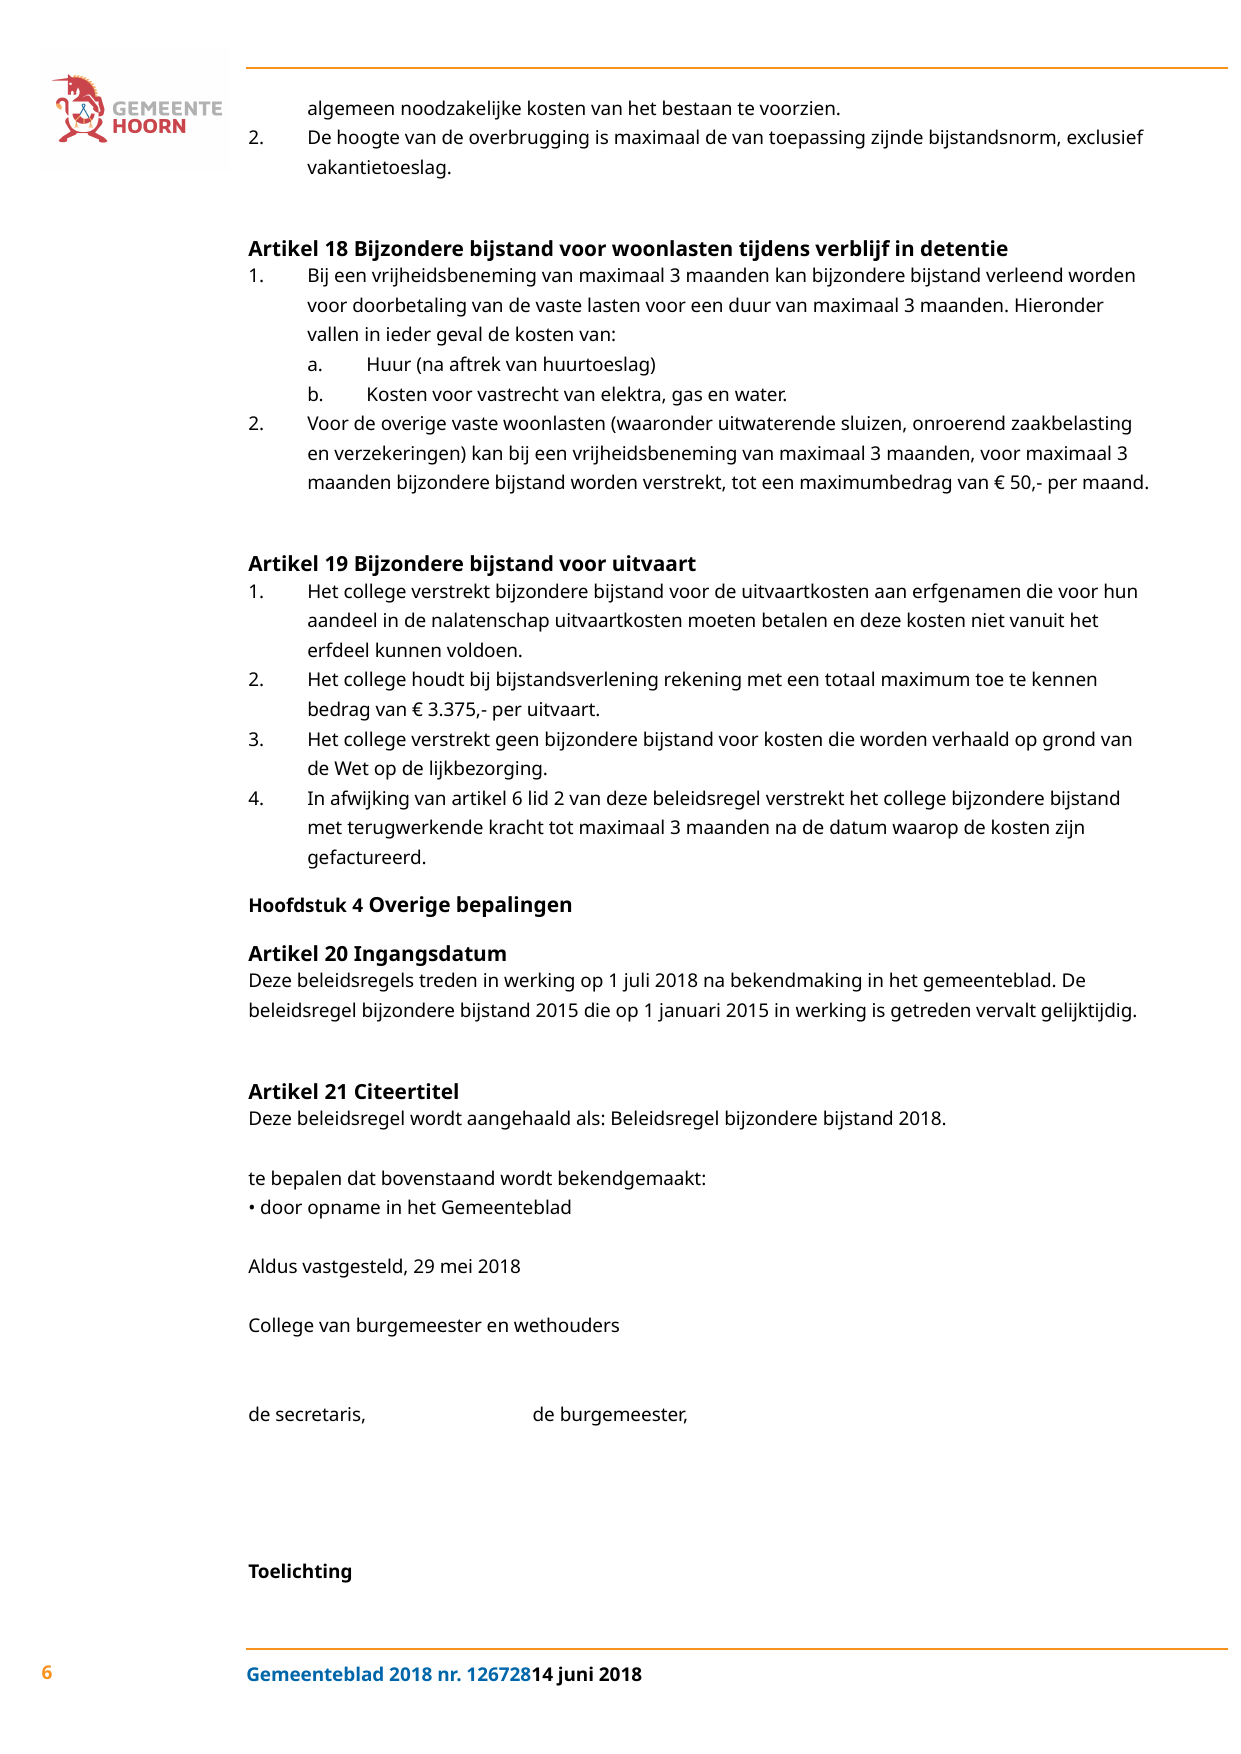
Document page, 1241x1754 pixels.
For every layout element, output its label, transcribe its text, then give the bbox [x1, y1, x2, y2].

text Artikel 21 Citeertitel [248, 1077, 1152, 1106]
text Artikel 20 Ingangsdatum [248, 939, 1152, 967]
text te bepalen dat bovenstaand wordt bekendgemaakt: [248, 1165, 1152, 1190]
text Artikel 18 Bijzondere bijstand voor woonlasten tijdens verblijf in detentie [248, 234, 1152, 262]
text Aldus vastgesteld, 29 mei 2018 [248, 1253, 1152, 1279]
list Huur (na aftrek van huurtoeslag) [307, 351, 1152, 377]
list Voor de overige vaste woonlasten (waaronder uitwaterende sluizen, onroerend zaakbelasting en verzekeringen) kan bij een vrijheidsbeneming van maximaal 3 maanden, voor maximaal 3 maanden bijzondere bijstand worden verstrekt, tot een maximumbedrag van € 50,- per maand. [248, 410, 1152, 495]
list De hoogte van de overbrugging is maximaal de van toepassing zijnde bijstandsnorm, exclusief vakantietoeslag. [248, 124, 1152, 180]
list Het college verstrekt bijzondere bijstand voor de uitvaartkosten aan erfgenamen die voor hun aandeel in de nalatenschap uitvaartkosten moeten betalen en deze kosten niet vanuit het erfdeel kunnen voldoen. [248, 578, 1152, 663]
list Het college verstrekt geen bijzondere bijstand voor kosten die worden verhaald op grond van de Wet op de lijkbezorging. [248, 726, 1152, 781]
list In afwijking van artikel 6 lid 2 van deze beleidsregel verstrekt het college bijzondere bijstand met terugwerkende kracht tot maximaal 3 maanden na de datum waarop de kosten zijn gefactureerd. [248, 785, 1152, 870]
text Hoofdstuk 4 Overige bepalingen [248, 890, 1152, 918]
text Artikel 19 Bijzondere bijstand voor uitvaart [248, 549, 1152, 578]
list algemeen noodzakelijke kosten van het bestaan te voorzien. [248, 95, 1152, 121]
text Deze beleidsregel wordt aangehaald als: Beleidsregel bijzondere bijstand 2018. [248, 1106, 1152, 1131]
picture [41, 47, 231, 172]
text College van burgemeester en wethouders [248, 1313, 1152, 1338]
text Deze beleidsregels treden in werking op 1 juli 2018 na bekendmaking in het gemeenteblad. De beleidsregel bijzondere bijstand 2015 die op 1 januari 2015 in werking is getreden vervalt gelijktijdig. [248, 967, 1152, 1023]
text de secretaris, de burgemeester, [248, 1401, 1152, 1427]
list Het college houdt bij bijstandsverlening rekening met een totaal maximum toe te kennen bedrag van € 3.375,- per uitvaart. [248, 667, 1152, 722]
list Bij een vrijheidsbeneming van maximaal 3 maanden kan bijzondere bijstand verleend worden voor doorbetaling van de vaste lasten voor een duur van maximaal 3 maanden. Hieronder vallen in ieder geval de kosten van: [248, 262, 1152, 347]
text • door opname in het Gemeenteblad [248, 1194, 1152, 1220]
list Kosten voor vastrecht van elektra, gas en water. [307, 381, 1152, 406]
text Toelichting [248, 1557, 1152, 1585]
